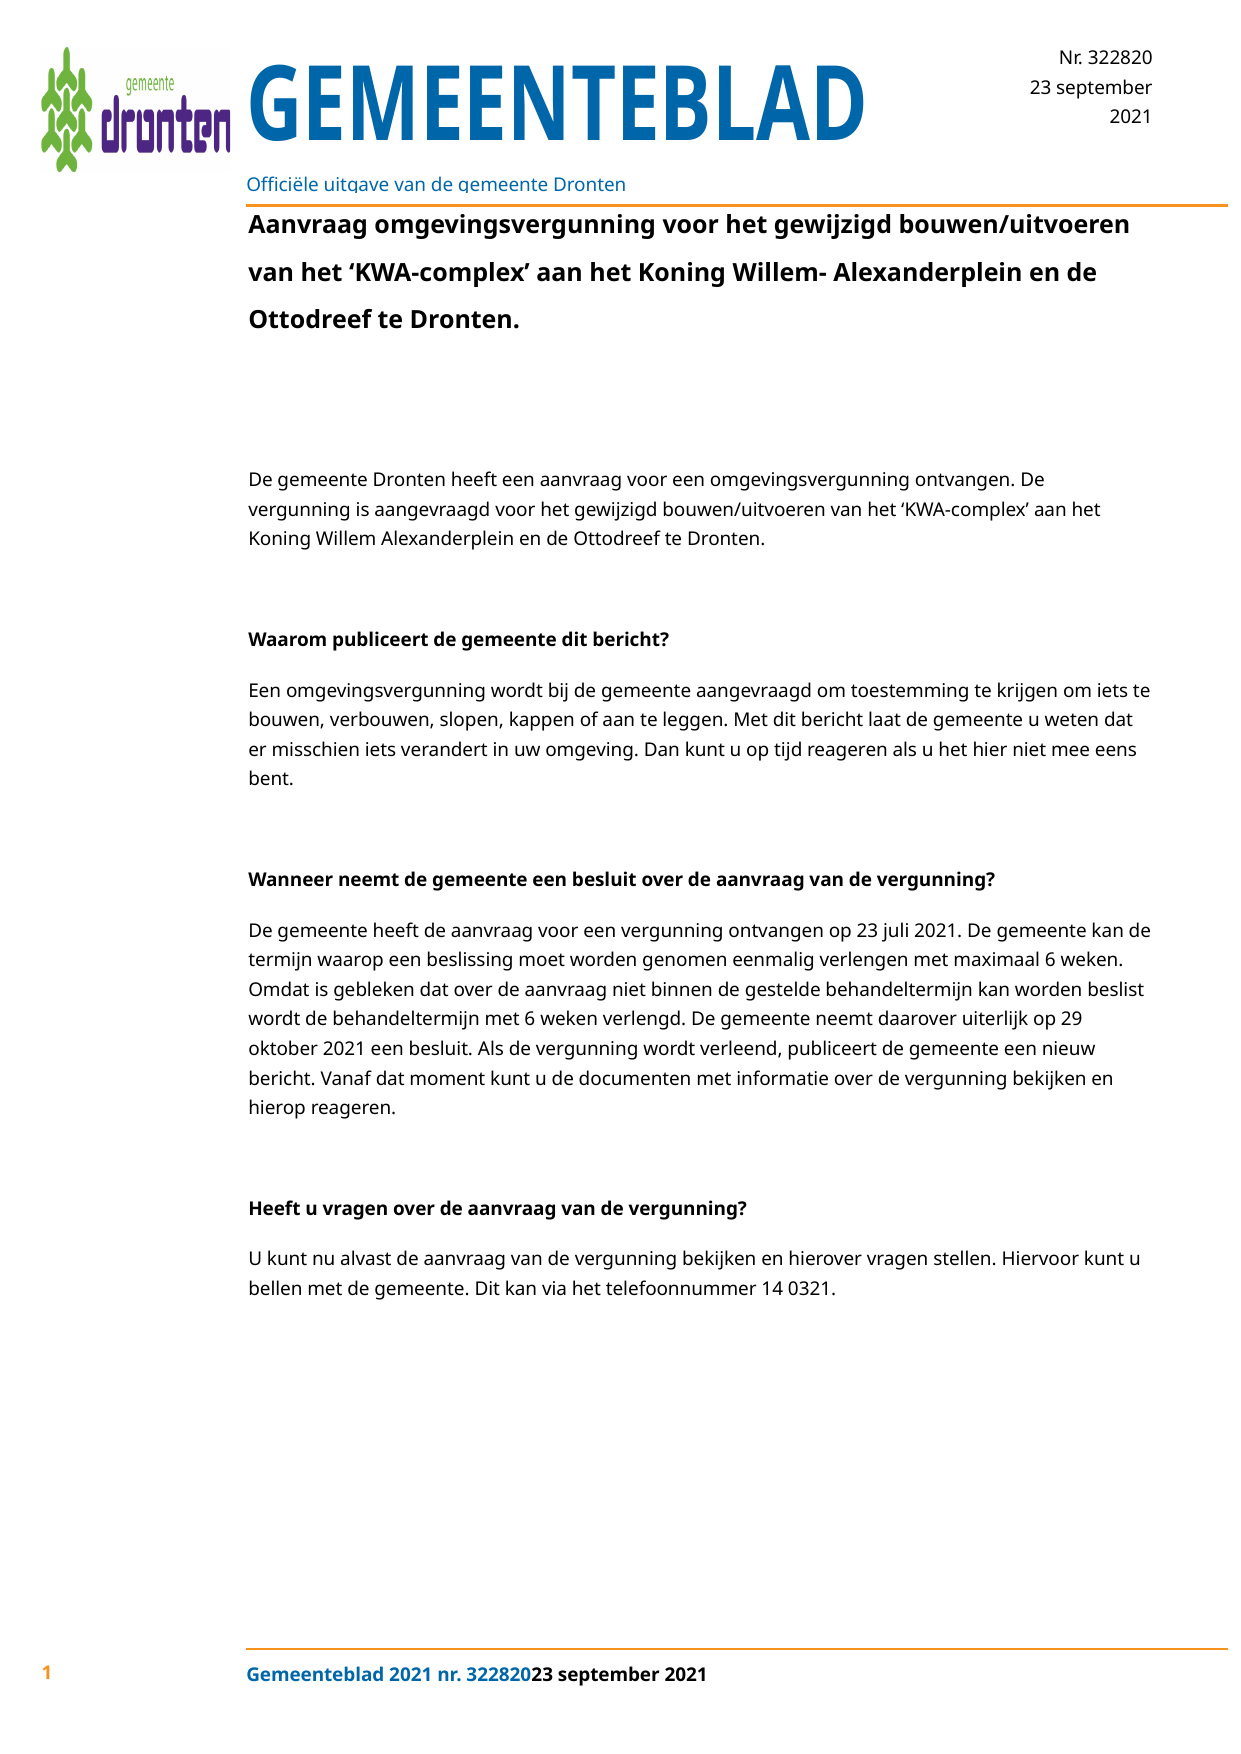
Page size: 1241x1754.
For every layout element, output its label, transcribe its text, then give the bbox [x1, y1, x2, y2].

text Aanvraag omgevingsvergunning voor het gewijzigd bouwen/uitvoeren van het ‘KWA-complex’ aan het Koning Willem- Alexanderplein en de Ottodreef te Dronten. [248, 207, 1152, 336]
picture [41, 47, 231, 172]
text Heeft u vragen over de aanvraag van de vergunning? [248, 1195, 1152, 1221]
text Wanneer neemt de gemeente een besluit over de aanvraag van de vergunning? [248, 866, 1152, 892]
text De gemeente Dronten heeft een aanvraag voor een omgevingsvergunning ontvangen. De vergunning is aangevraagd voor het gewijzigd bouwen/uitvoeren van het ‘KWA-complex’ aan het Koning Willem Alexanderplein en de Ottodreef te Dronten. [248, 466, 1152, 551]
text De gemeente heeft de aanvraag voor een vergunning ontvangen op 23 juli 2021. De gemeente kan de termijn waarop een beslissing moet worden genomen eenmalig verlengen met maximaal 6 weken. Omdat is gebleken dat over de aanvraag niet binnen de gestelde behandeltermijn kan worden beslist wordt de behandeltermijn met 6 weken verlengd. De gemeente neemt daarover uiterlijk op 29 oktober 2021 een besluit. Als de vergunning wordt verleend, publiceert de gemeente een nieuw bericht. Vanaf dat moment kunt u de documenten met informatie over de vergunning bekijken en hierop reageren. [248, 917, 1152, 1120]
text U kunt nu alvast de aanvraag van de vergunning bekijken en hierover vragen stellen. Hiervoor kunt u bellen met de gemeente. Dit kan via het telefoonnummer 14 0321. [248, 1246, 1152, 1301]
text Een omgevingsvergunning wordt bij de gemeente aangevraagd om toestemming te krijgen om iets te bouwen, verbouwen, slopen, kappen of aan te leggen. Met dit bericht laat de gemeente u weten dat er misschien iets verandert in uw omgeving. Dan kunt u op tijd reageren als u het hier niet mee eens bent. [248, 677, 1152, 791]
text Waarom publiceert de gemeente dit bericht? [248, 626, 1152, 652]
